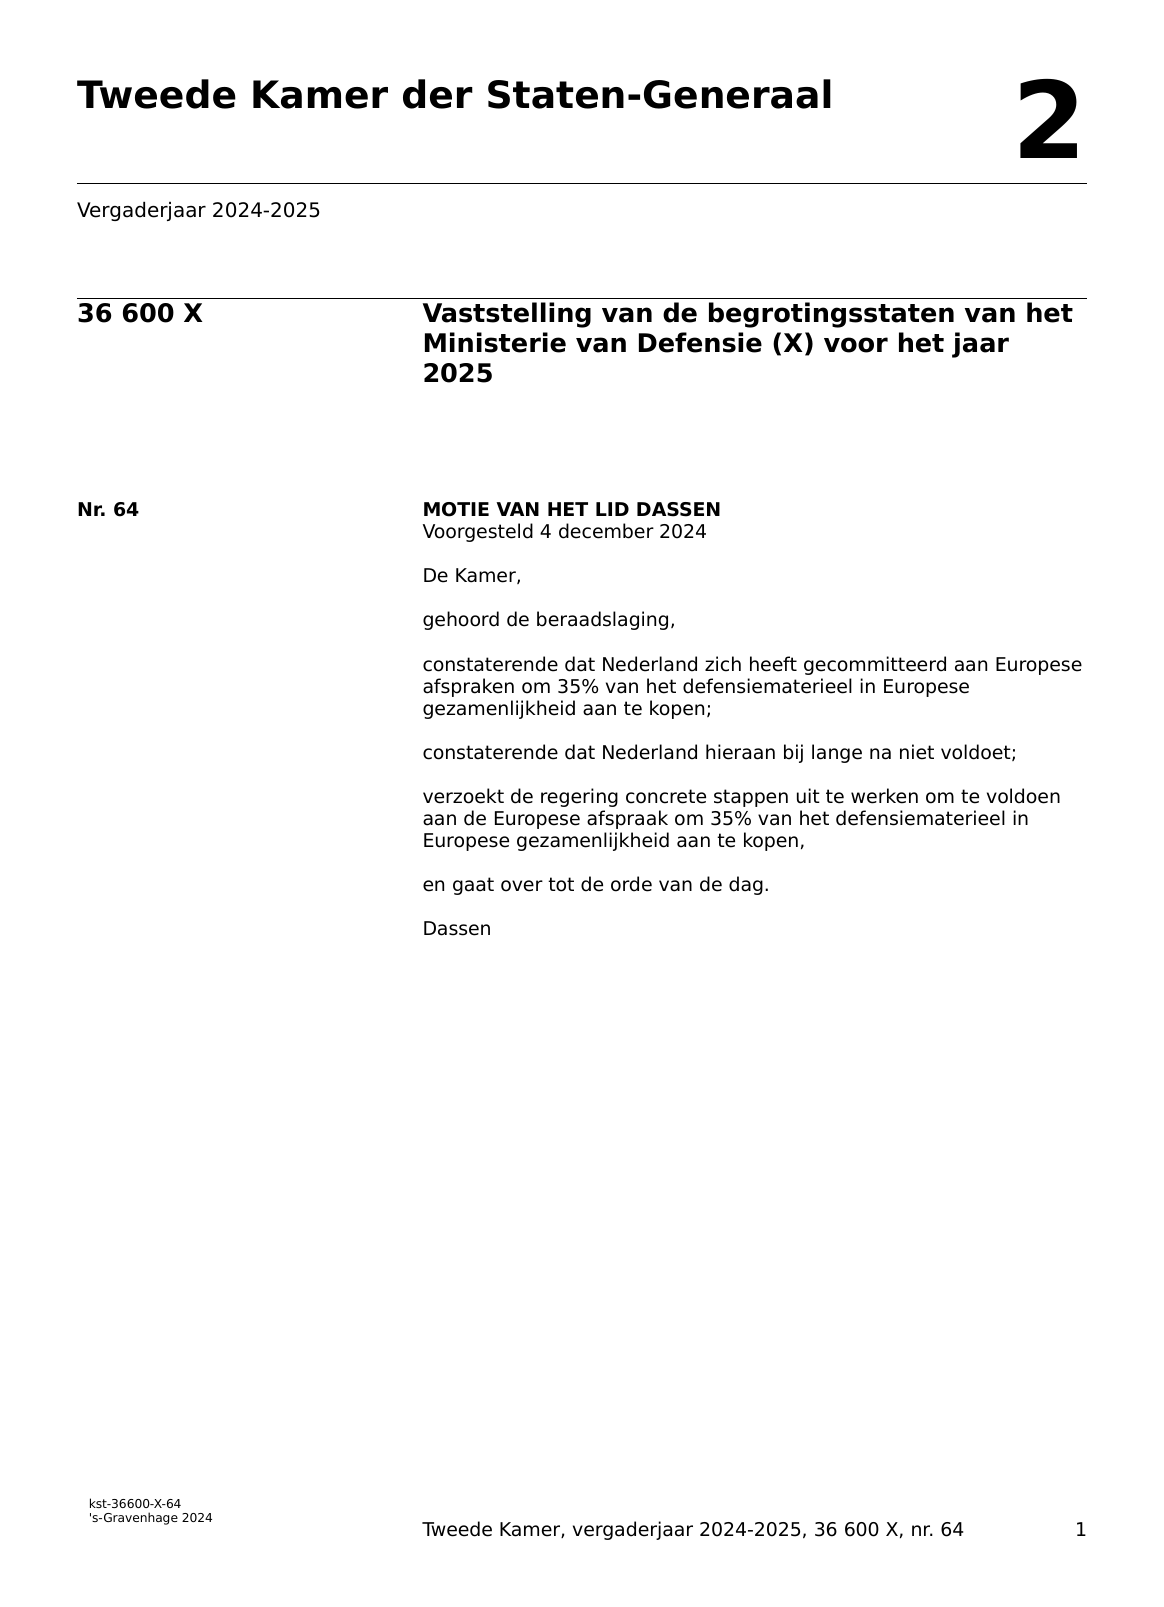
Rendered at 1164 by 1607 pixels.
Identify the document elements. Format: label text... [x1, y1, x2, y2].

text Dassen [422, 918, 1087, 940]
table_cell Vergaderjaar 2024-2025 [77, 184, 1087, 298]
table_header 2 [886, 59, 1087, 183]
text Voorgesteld 4 december 2024 [422, 521, 1087, 543]
text constaterende dat Nederland zich heeft gecommitteerd aan Europese afspraken om 35% van het defensiematerieel in Europese gezamenlijkheid aan te kopen; [422, 653, 1087, 719]
subtitle 36 600 X Vaststelling van de begrotingsstaten van het Ministerie van Defensie (X) voor het jaar 2025 [77, 299, 1087, 388]
text verzoekt de regering concrete stappen uit te werken om te voldoen aan de Europese afspraak om 35% van het defensiematerieel in Europese gezamenlijkheid aan te kopen, [422, 786, 1087, 852]
subtitle Nr. 64 MOTIE VAN HET LID DASSEN [77, 499, 1087, 521]
text constaterende dat Nederland hieraan bij lange na niet voldoet; [422, 742, 1087, 764]
text kst-36600-X-64 [88, 1497, 323, 1511]
text 's-Gravenhage 2024 [88, 1511, 323, 1525]
text gehoord de beraadslaging, [422, 609, 1087, 631]
text en gaat over tot de orde van de dag. [422, 874, 1087, 896]
table_header Tweede Kamer der Staten-Generaal [77, 59, 886, 183]
text De Kamer, [422, 565, 1087, 587]
